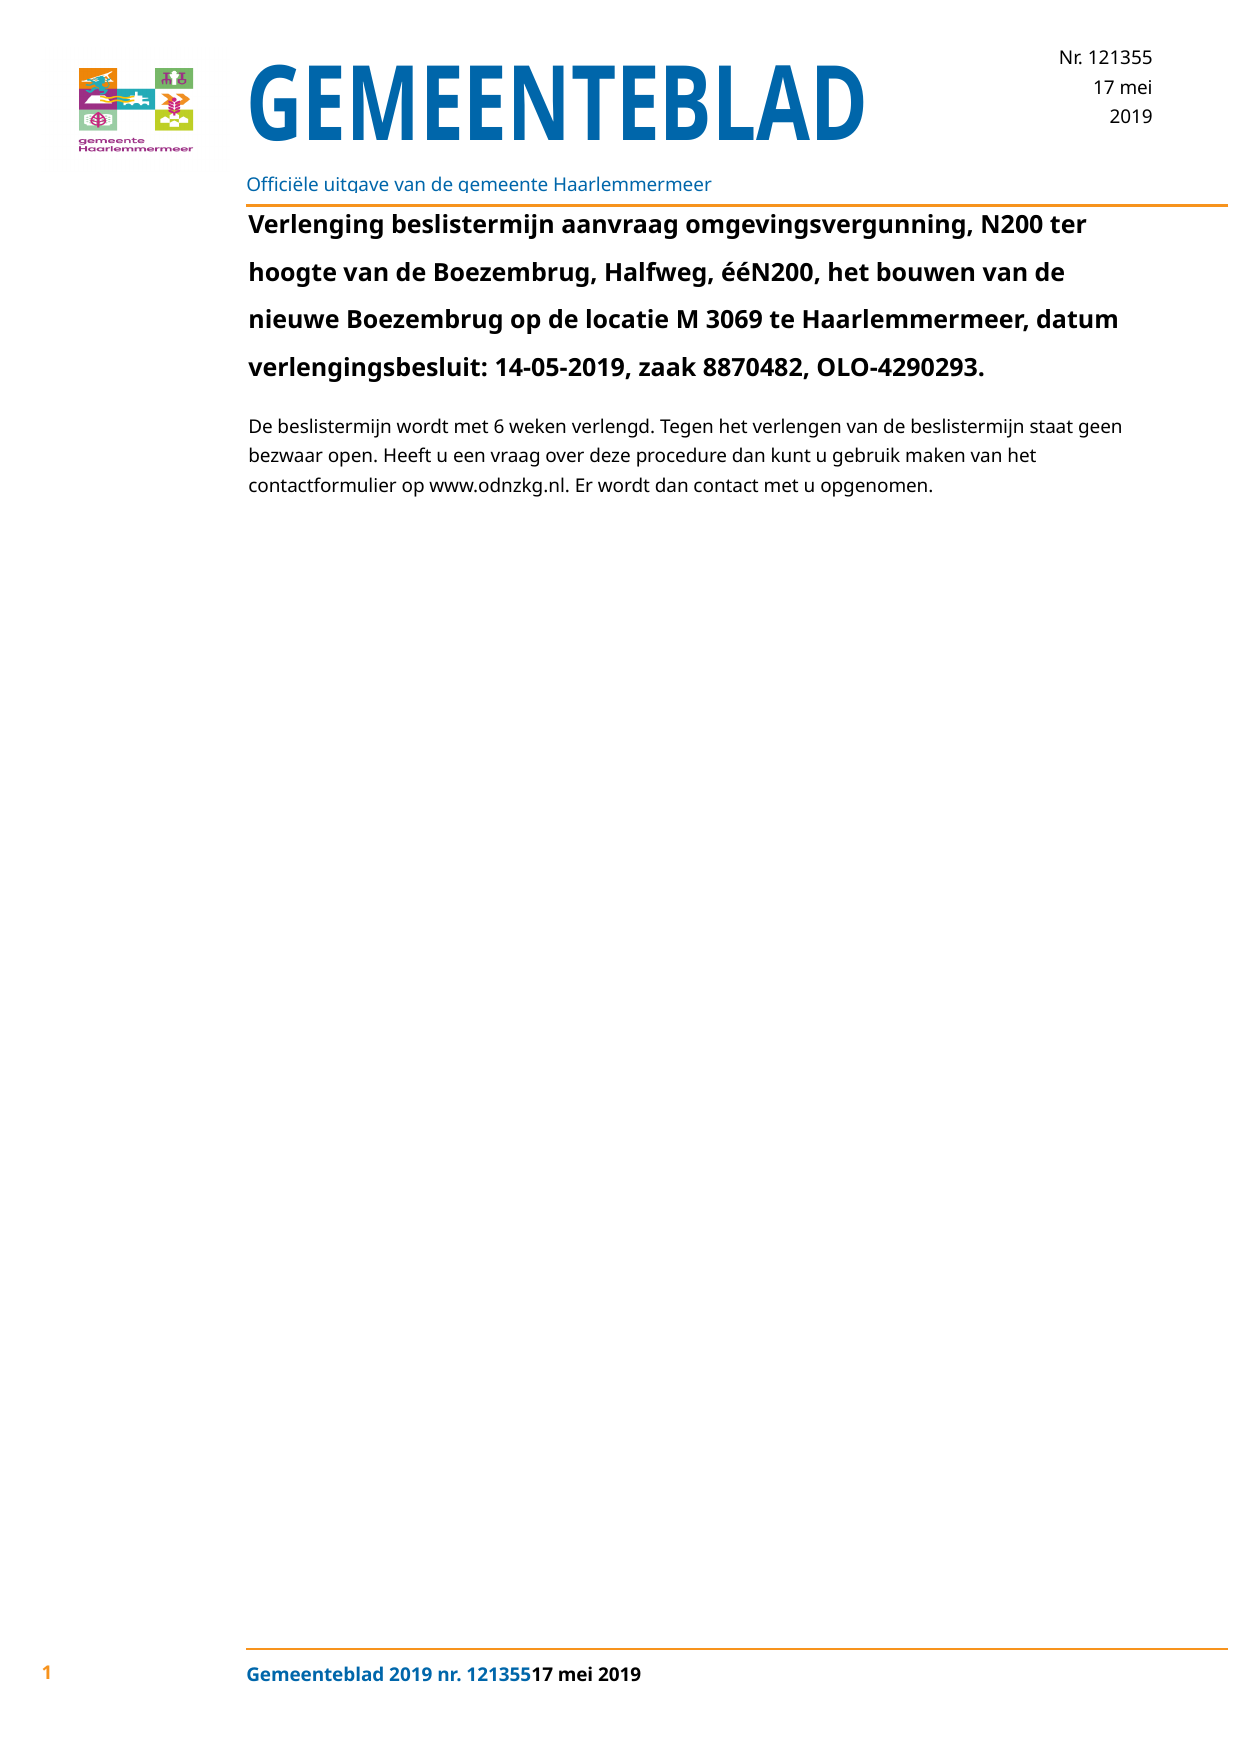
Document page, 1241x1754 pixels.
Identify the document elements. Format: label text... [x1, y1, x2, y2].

picture [41, 47, 231, 172]
text Verlenging beslistermijn aanvraag omgevingsvergunning, N200 ter hoogte van de Boezembrug, Halfweg, ééN200, het bouwen van de nieuwe Boezembrug op de locatie M 3069 te Haarlemmermeer, datum verlengingsbesluit: 14-05-2019, zaak 8870482, OLO-4290293. [248, 207, 1152, 384]
text De beslistermijn wordt met 6 weken verlengd. Tegen het verlengen van de beslistermijn staat geen bezwaar open. Heeft u een vraag over deze procedure dan kunt u gebruik maken van het contactformulier op www.odnzkg.nl. Er wordt dan contact met u opgenomen. [248, 413, 1152, 498]
